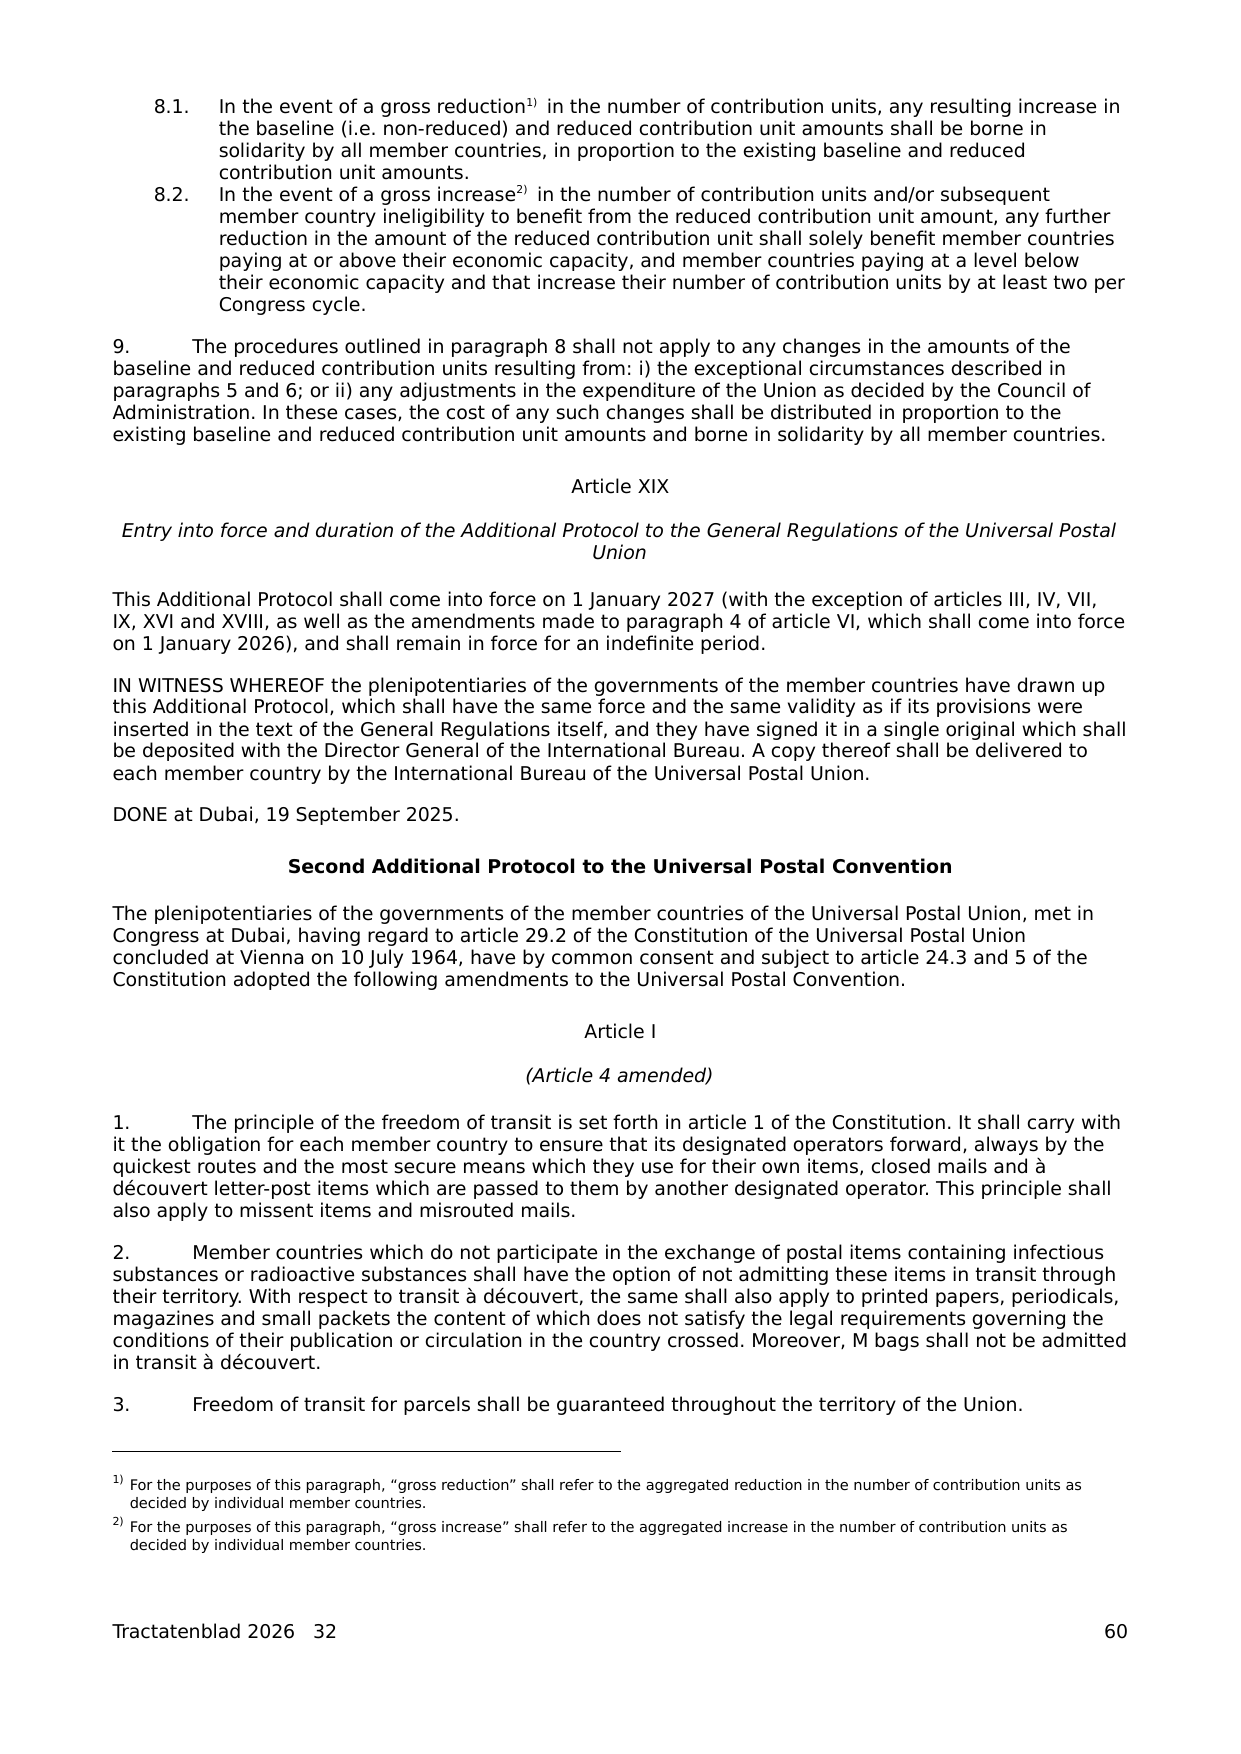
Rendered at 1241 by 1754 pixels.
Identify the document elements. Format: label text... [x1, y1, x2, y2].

text 8.1. In the event of a gross reduction in the number of contribution units, any resulting increase in the baseline (i.e. non-reduced) and reduced contribution unit amounts shall be borne in solidarity by all member countries, in proportion to the existing baseline and reduced contribution unit amounts. [153, 96, 1128, 184]
text For the purposes of this paragraph, “gross reduction” shall refer to the aggregated reduction in the number of contribution units as decided by individual member countries. [112, 1473, 1128, 1512]
text This Additional Protocol shall come into force on 1 January 2027 (with the exception of articles III, IV, VII, IX, XVI and XVIII, as well as the amendments made to paragraph 4 of article VI, which shall come into force on 1 January 2026), and shall remain in force for an indefinite period. [112, 588, 1128, 654]
text IN WITNESS WHEREOF the plenipotentiaries of the governments of the member countries have drawn up this Additional Protocol, which shall have the same force and the same validity as if its provisions were inserted in the text of the General Regulations itself, and they have signed it in a single original which shall be deposited with the Director General of the International Bureau. A copy thereof shall be delivered to each member country by the International Bureau of the Universal Postal Union. [112, 674, 1128, 784]
text 8.2. In the event of a gross increase in the number of contribution units and/or subsequent member country ineligibility to benefit from the reduced contribution unit amount, any further reduction in the amount of the reduced contribution unit shall solely benefit member countries paying at or above their economic capacity, and member countries paying at a level below their economic capacity and that increase their number of contribution units by at least two per Congress cycle. [153, 184, 1128, 316]
subtitle Article XIX Entry into force and duration of the Additional Protocol to the General Regulations of the Universal Postal Union [112, 476, 1128, 563]
text The plenipotentiaries of the governments of the member countries of the Universal Postal Union, met in Congress at Dubai, having regard to article 29.2 of the Constitution of the Universal Postal Union concluded at Vienna on 10 ‎July 1964, have by common consent and subject to article 24.3 and 5 of the Constitution adopted the following amendments to the Universal Postal Convention. [112, 903, 1128, 991]
subtitle Article I (Article 4 amended) [112, 1021, 1128, 1087]
text 2. Member countries which do not participate in the exchange of postal items containing infectious substances or radioactive substances shall have the option of not admitting these items in transit through their territory. With respect to transit à découvert, the same shall also apply to printed papers, periodicals, magazines and small packets the content of which does not satisfy the legal requirements governing the conditions of their publication or circulation in the country crossed. Moreover, M bags shall not be admitted in transit à découvert. [112, 1242, 1128, 1374]
text 9. The procedures outlined in paragraph 8 shall not apply to any changes in the amounts of the baseline and reduced contribution units resulting from: i) the exceptional circumstances described in paragraphs 5 and 6; or ii) any adjustments in the expenditure of the Union as decided by the Council of Administration. In these cases, the cost of any such changes shall be distributed in proportion to the existing baseline and reduced contribution unit amounts and borne in solidarity by all member countries. [112, 336, 1128, 446]
text DONE at Dubai, 19 September 2025. [112, 804, 1128, 826]
text 3. Freedom of transit for parcels shall be guaranteed throughout the territory of the Union. [112, 1394, 1128, 1416]
text 1. The principle of the freedom of transit is set forth in article 1 of the Constitution. It shall carry with it the obligation for each member country to ensure that its designated operators forward, always by the quickest routes and the most secure means which they use for their own items, closed mails and à découvert letter-post items which are passed to them by another designated operator. This principle shall also apply to missent items and misrouted mails. [112, 1112, 1128, 1222]
text For the purposes of this paragraph, “gross increase” shall refer to the aggregated increase in the number of contribution units as decided by individual member countries. [112, 1515, 1128, 1554]
subtitle Second Additional Protocol to the Universal Postal Convention [112, 856, 1128, 878]
